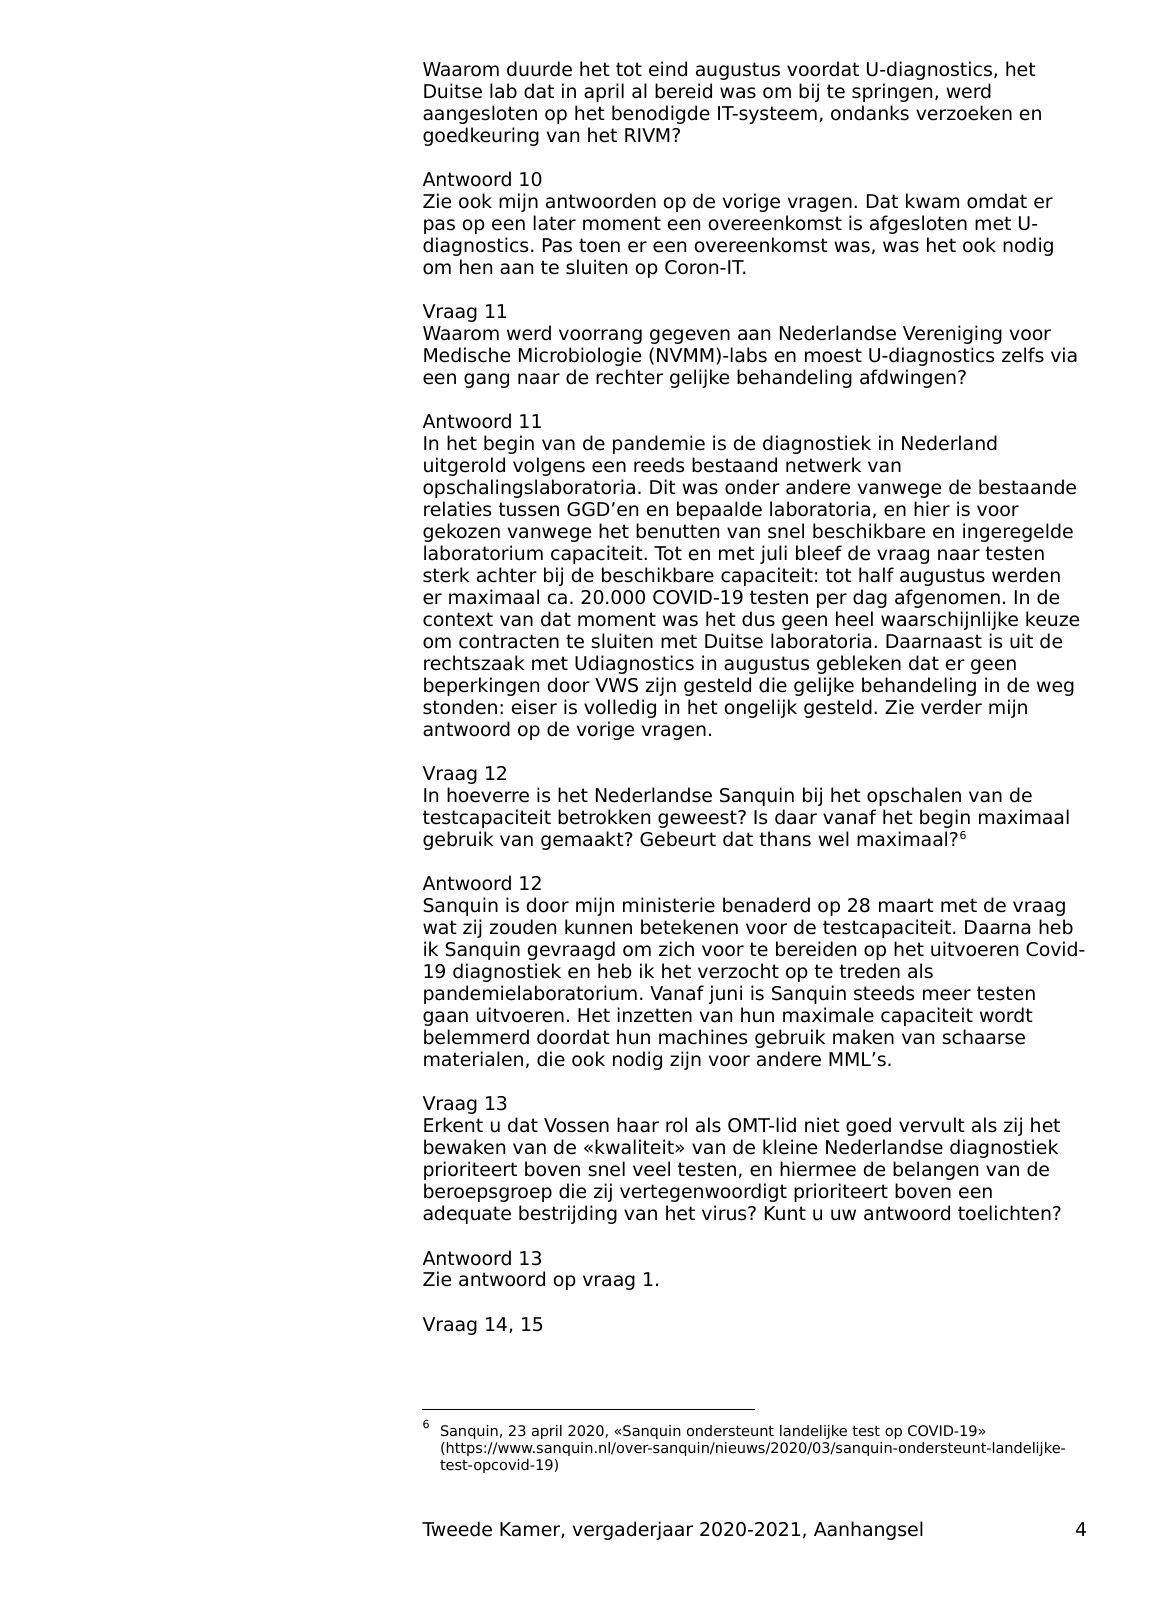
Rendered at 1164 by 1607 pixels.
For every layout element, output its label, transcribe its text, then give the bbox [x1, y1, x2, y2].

text In hoeverre is het Nederlandse Sanquin bij het opschalen van de testcapaciteit betrokken geweest? Is daar vanaf het begin maximaal gebruik van gemaakt? Gebeurt dat thans wel maximaal? [422, 785, 1087, 851]
text Antwoord 10 [422, 169, 1087, 191]
text Waarom werd voorrang gegeven aan Nederlandse Vereniging voor Medische Microbiologie (NVMM)-labs en moest U-diagnostics zelfs via een gang naar de rechter gelijke behandeling afdwingen? [422, 323, 1087, 389]
text Vraag 11 [422, 301, 1087, 323]
text Erkent u dat Vossen haar rol als OMT-lid niet goed vervult als zij het bewaken van de «kwaliteit» van de kleine Nederlandse diagnostiek prioriteert boven snel veel testen, en hiermee de belangen van de beroepsgroep die zij vertegenwoordigt prioriteert boven een adequate bestrijding van het virus? Kunt u uw antwoord toelichten? [422, 1115, 1087, 1225]
text Zie ook mijn antwoorden op de vorige vragen. Dat kwam omdat er pas op een later moment een overeenkomst is afgesloten met U-diagnostics. Pas toen er een overeenkomst was, was het ook nodig om hen aan te sluiten op Coron-IT. [422, 191, 1087, 279]
text Sanquin is door mijn ministerie benaderd op 28 maart met de vraag wat zij zouden kunnen betekenen voor de testcapaciteit. Daarna heb ik Sanquin gevraagd om zich voor te bereiden op het uitvoeren Covid-19 diagnostiek en heb ik het verzocht op te treden als pandemielaboratorium. Vanaf juni is Sanquin steeds meer testen gaan uitvoeren. Het inzetten van hun maximale capaciteit wordt belemmerd doordat hun machines gebruik maken van schaarse materialen, die ook nodig zijn voor andere MML’s. [422, 895, 1087, 1071]
text Zie antwoord op vraag 1. [422, 1269, 1087, 1291]
text Sanquin, 23 april 2020, «Sanquin ondersteunt landelijke test op COVID-19» (https://www.sanquin.nl/over-sanquin/nieuws/2020/03/sanquin-ondersteunt-landelijke-test-opcovid-19) [422, 1418, 1087, 1474]
text Antwoord 12 [422, 873, 1087, 895]
text Waarom duurde het tot eind augustus voordat U-diagnostics, het Duitse lab dat in april al bereid was om bij te springen, werd aangesloten op het benodigde IT-systeem, ondanks verzoeken en goedkeuring van het RIVM? [422, 59, 1087, 147]
text Antwoord 11 [422, 411, 1087, 433]
text In het begin van de pandemie is de diagnostiek in Nederland uitgerold volgens een reeds bestaand netwerk van opschalingslaboratoria. Dit was onder andere vanwege de bestaande relaties tussen GGD’en en bepaalde laboratoria, en hier is voor gekozen vanwege het benutten van snel beschikbare en ingeregelde laboratorium capaciteit. Tot en met juli bleef de vraag naar testen sterk achter bij de beschikbare capaciteit: tot half augustus werden er maximaal ca. 20.000 COVID-19 testen per dag afgenomen. In de context van dat moment was het dus geen heel waarschijnlijke keuze om contracten te sluiten met Duitse laboratoria. Daarnaast is uit de rechtszaak met Udiagnostics in augustus gebleken dat er geen beperkingen door VWS zijn gesteld die gelijke behandeling in de weg stonden: eiser is volledig in het ongelijk gesteld. Zie verder mijn antwoord op de vorige vragen. [422, 433, 1087, 741]
text Vraag 13 [422, 1093, 1087, 1115]
text Vraag 14, 15 [422, 1313, 1087, 1336]
text Vraag 12 [422, 763, 1087, 785]
text Antwoord 13 [422, 1247, 1087, 1269]
